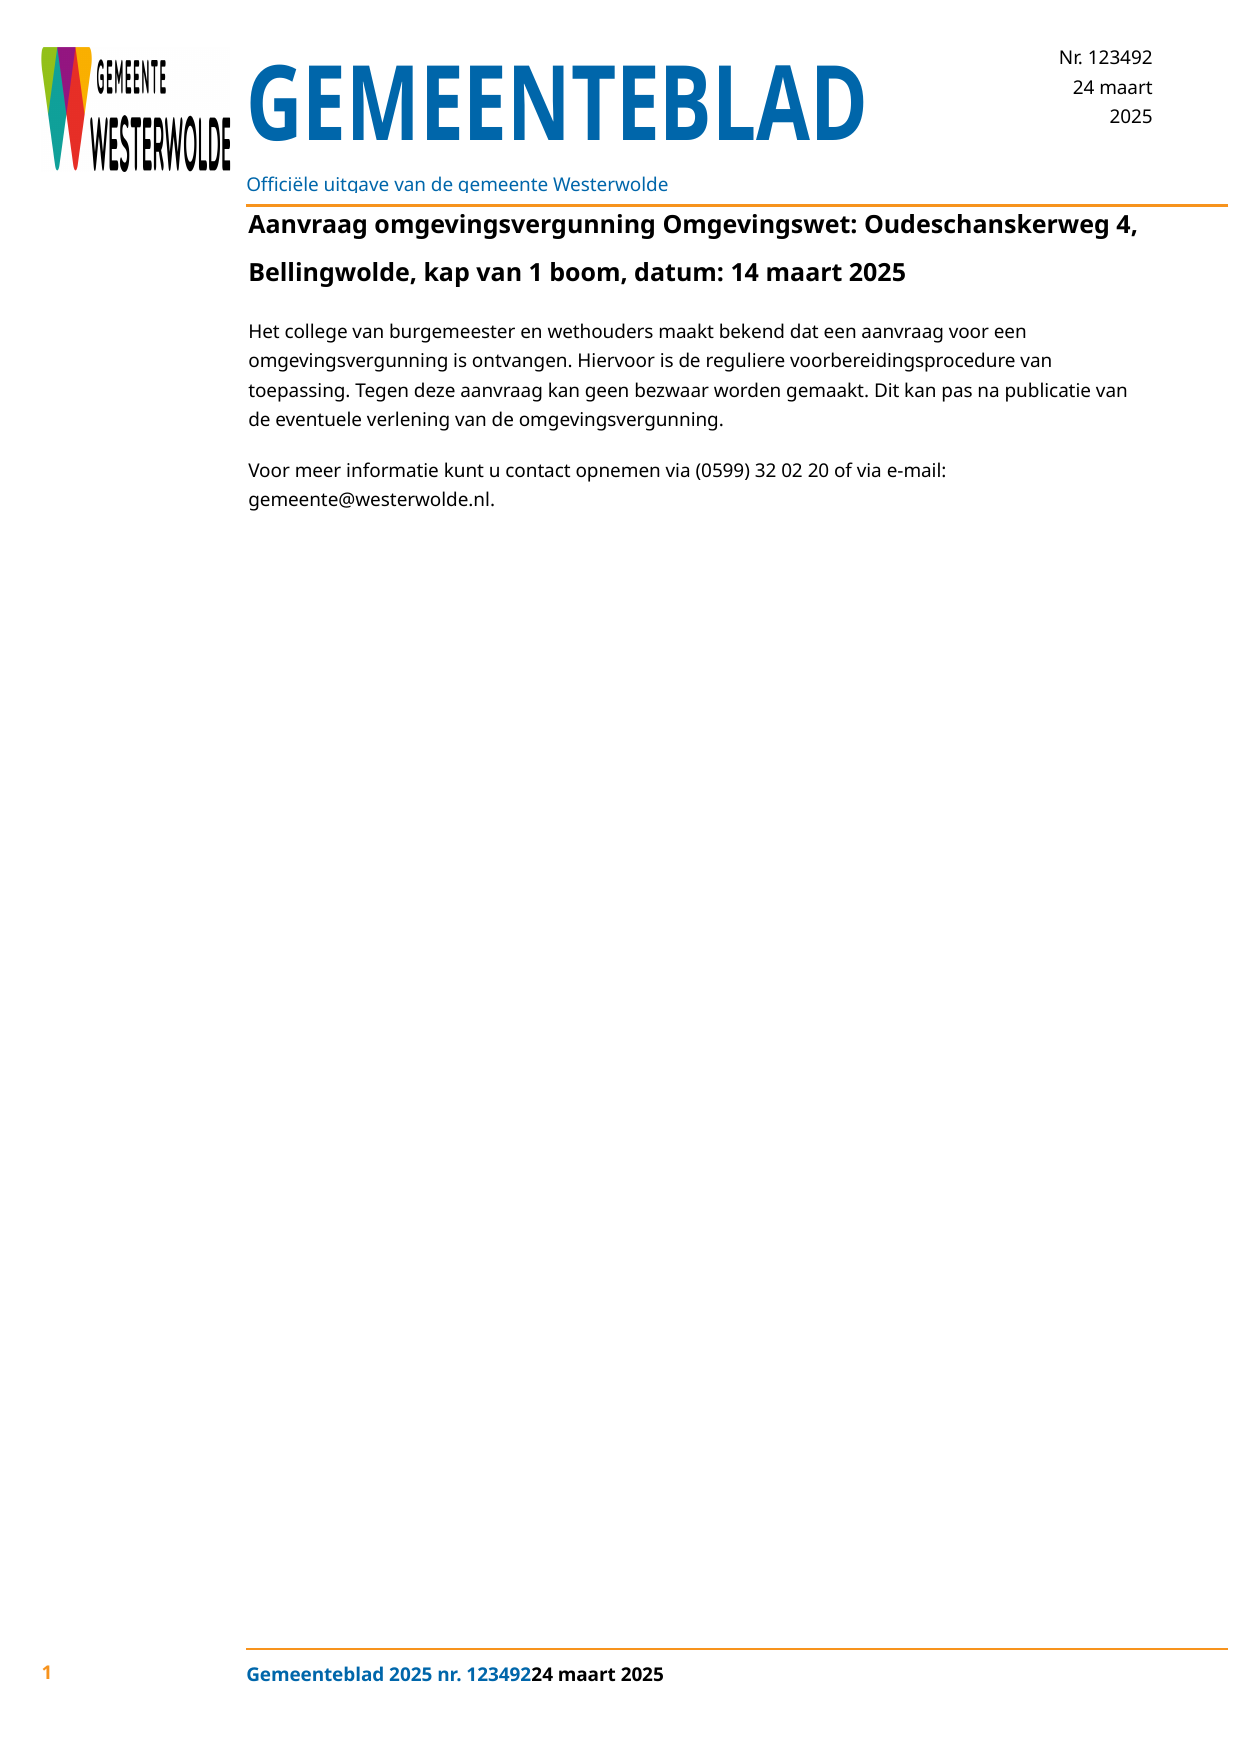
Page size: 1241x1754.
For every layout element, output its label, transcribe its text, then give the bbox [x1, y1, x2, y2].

text Het college van burgemeester en wethouders maakt bekend dat een aanvraag voor een omgevingsvergunning is ontvangen. Hiervoor is de reguliere voorbereidingsprocedure van toepassing. Tegen deze aanvraag kan geen bezwaar worden gemaakt. Dit kan pas na publicatie van de eventuele verlening van de omgevingsvergunning. [248, 318, 1152, 432]
text Aanvraag omgevingsvergunning Omgevingswet: Oudeschanskerweg 4, Bellingwolde, kap van 1 boom, datum: 14 maart 2025 [248, 207, 1152, 288]
picture [41, 47, 231, 172]
text Voor meer informatie kunt u contact opnemen via (0599) 32 02 20 of via e-mail: gemeente@westerwolde.nl. [248, 457, 1152, 512]
